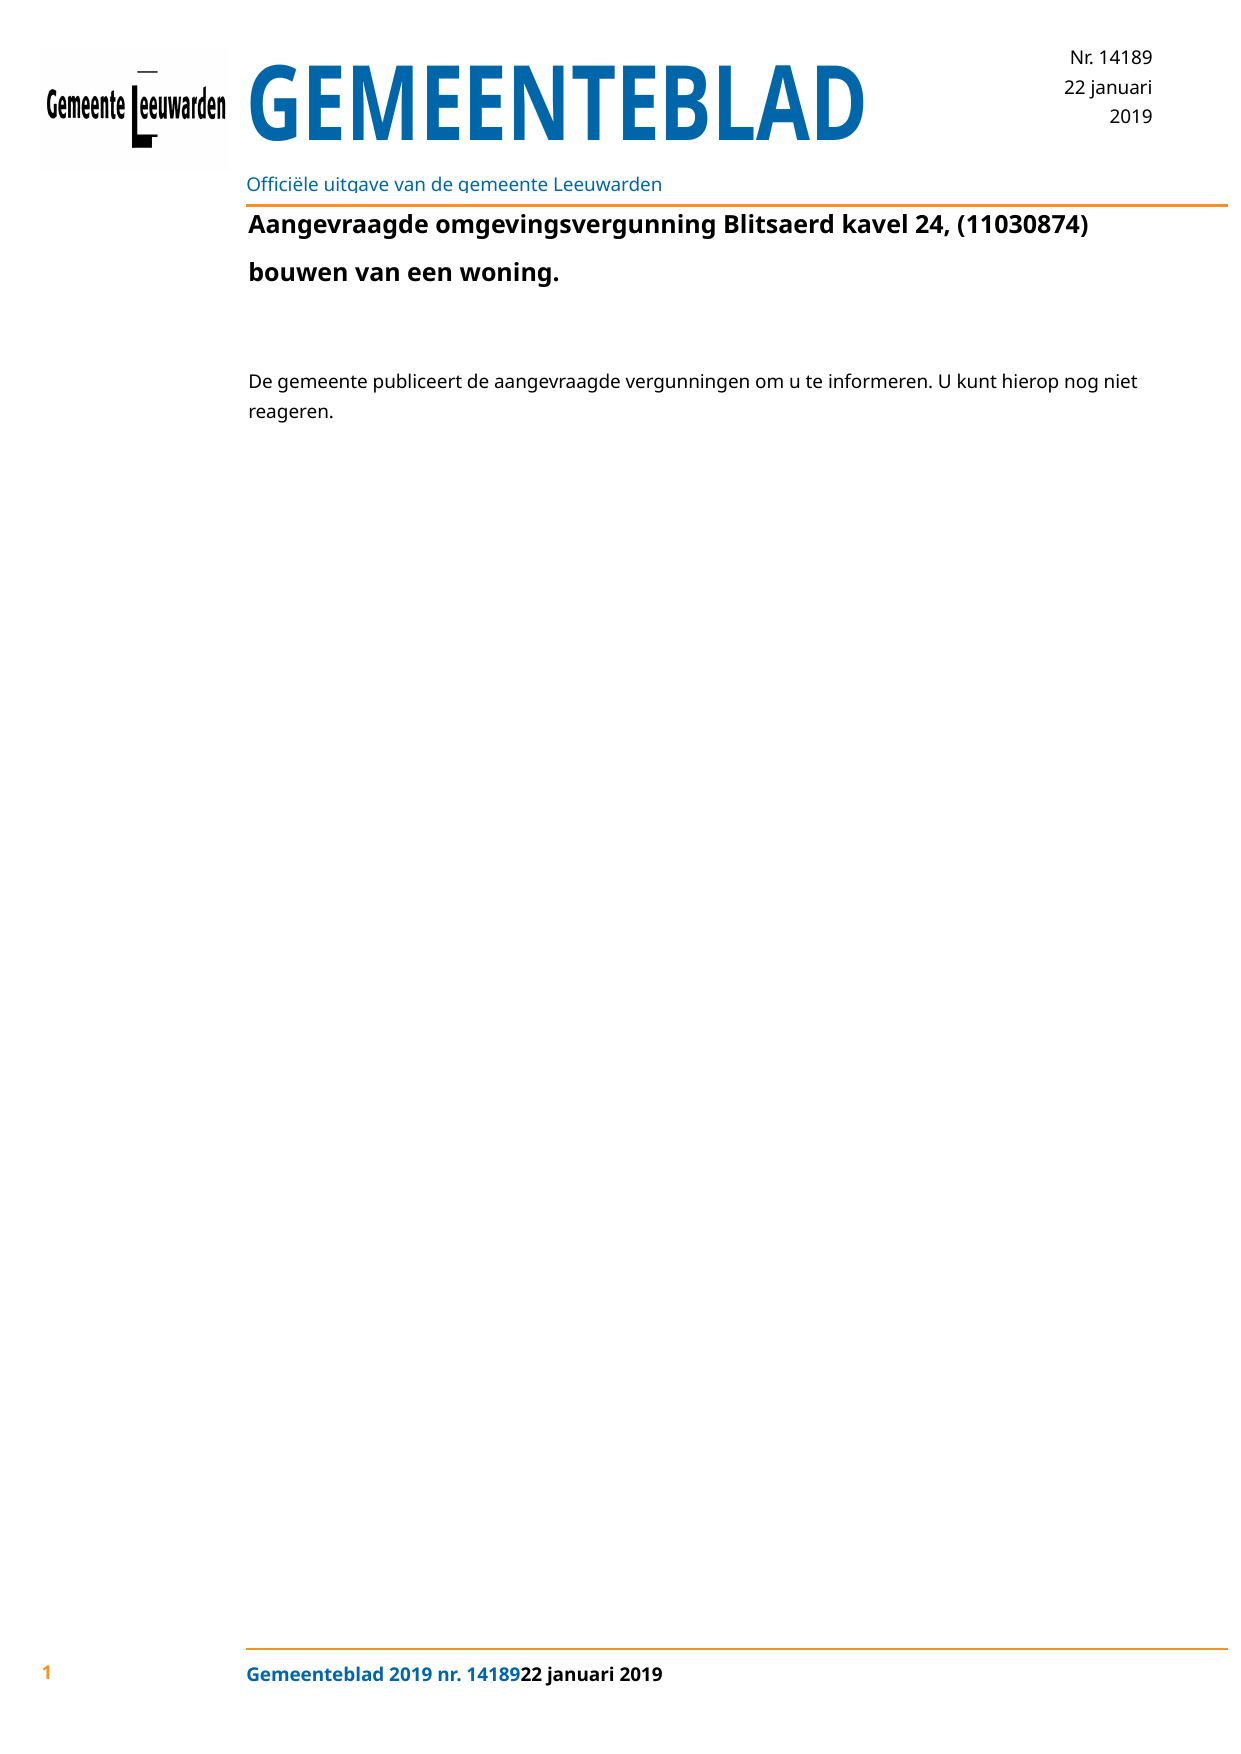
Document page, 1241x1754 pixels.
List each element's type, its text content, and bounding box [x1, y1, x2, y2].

picture [41, 47, 231, 172]
text Aangevraagde omgevingsvergunning Blitsaerd kavel 24, (11030874) bouwen van een woning. [248, 207, 1152, 288]
text De gemeente publiceert de aangevraagde vergunningen om u te informeren. U kunt hierop nog niet reageren. [248, 368, 1152, 424]
